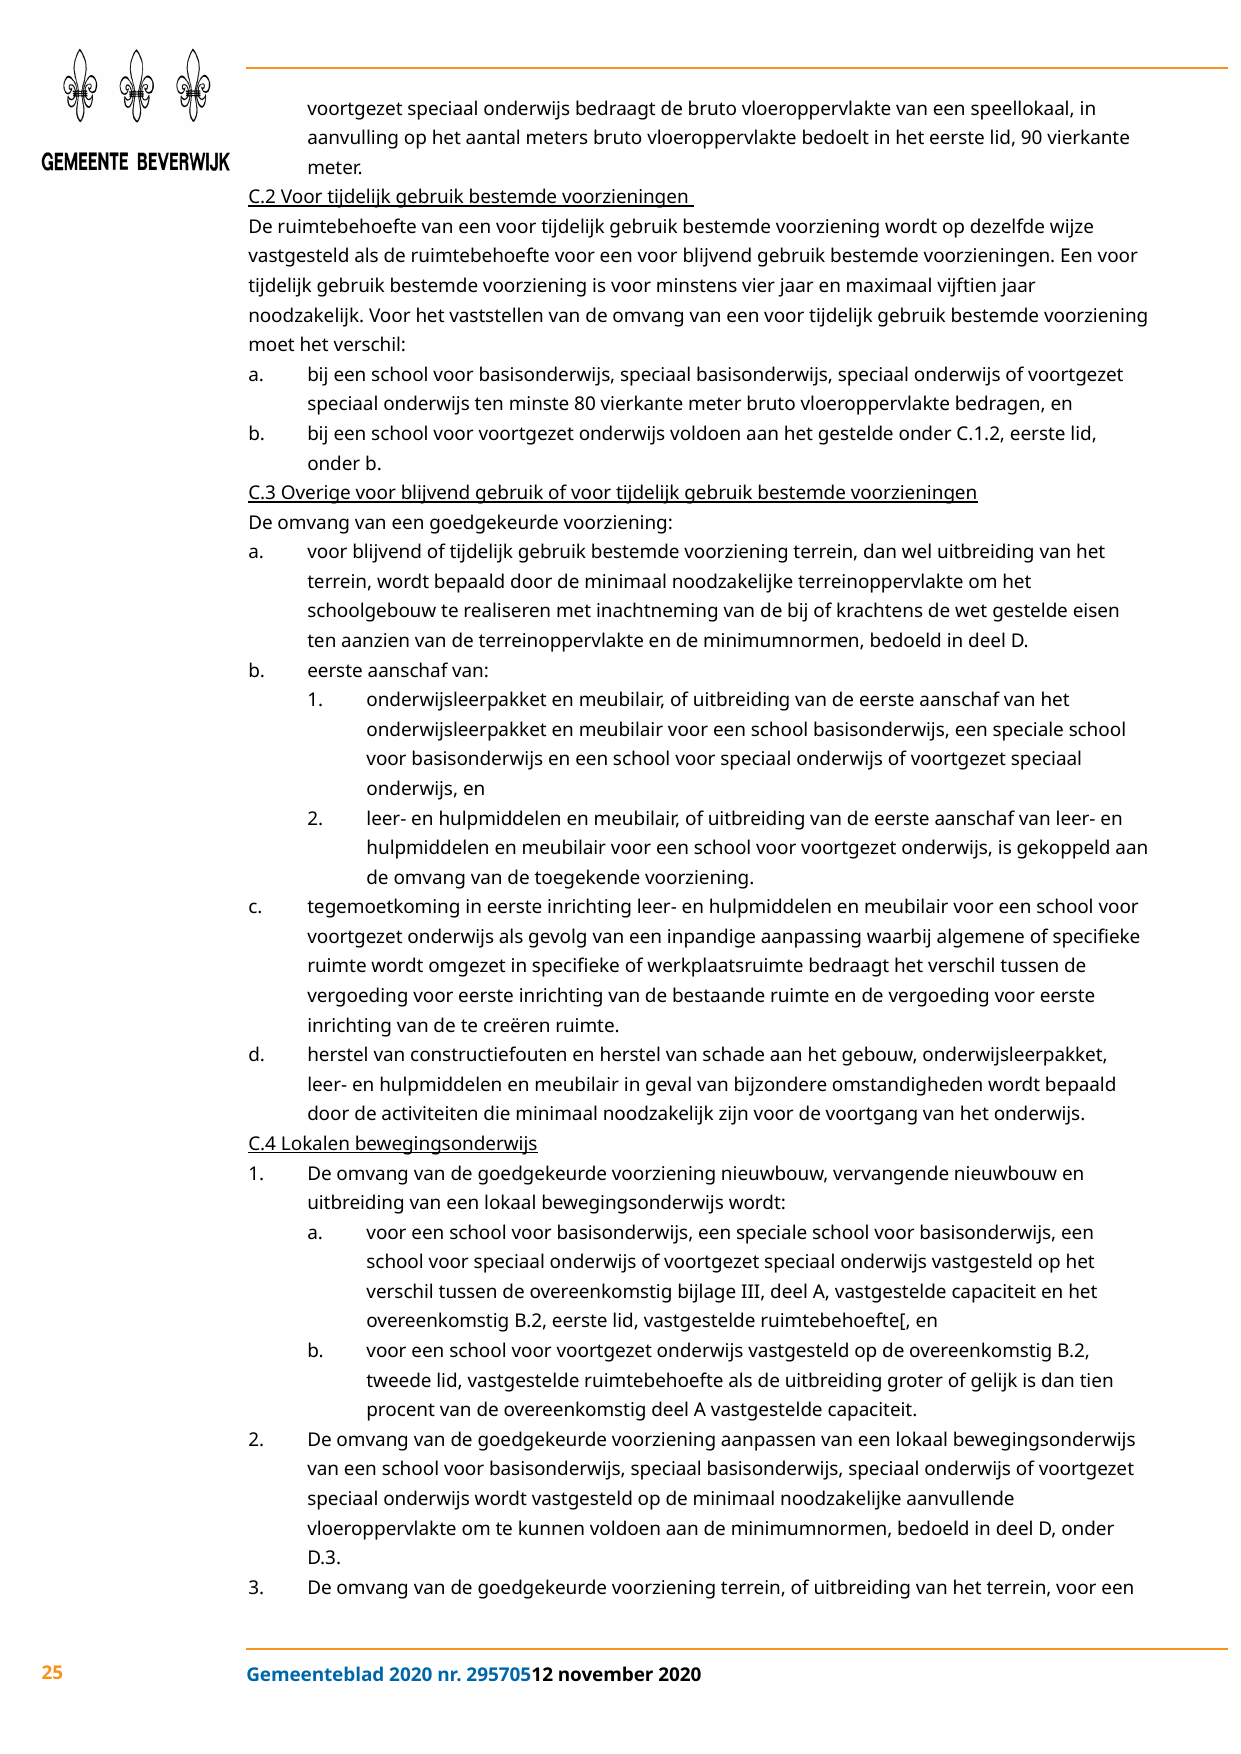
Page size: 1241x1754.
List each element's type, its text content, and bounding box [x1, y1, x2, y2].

list leer- en hulpmiddelen en meubilair, of uitbreiding van de eerste aanschaf van leer- en hulpmiddelen en meubilair voor een school voor voortgezet onderwijs, is gekoppeld aan de omvang van de toegekende voorziening. [307, 805, 1152, 890]
list bij een school voor voortgezet onderwijs voldoen aan het gestelde onder C.1.2, eerste lid, onder b. [248, 420, 1152, 476]
list voortgezet speciaal onderwijs bedraagt de bruto vloeroppervlakte van een speellokaal, in aanvulling op het aantal meters bruto vloeroppervlakte bedoelt in het eerste lid, 90 vierkante meter. [248, 95, 1152, 180]
list onderwijsleerpakket en meubilair, of uitbreiding van de eerste aanschaf van het onderwijsleerpakket en meubilair voor een school basisonderwijs, een speciale school voor basisonderwijs en een school voor speciaal onderwijs of voortgezet speciaal onderwijs, en [307, 686, 1152, 801]
list tegemoetkoming in eerste inrichting leer- en hulpmiddelen en meubilair voor een school voor voortgezet onderwijs als gevolg van een inpandige aanpassing waarbij algemene of specifieke ruimte wordt omgezet in specifieke of werkplaatsruimte bedraagt het verschil tussen de vergoeding voor eerste inrichting van de bestaande ruimte en de vergoeding voor eerste inrichting van de te creëren ruimte. [248, 893, 1152, 1038]
list De omvang van de goedgekeurde voorziening aanpassen van een lokaal bewegingsonderwijs van een school voor basisonderwijs, speciaal basisonderwijs, speciaal onderwijs of voortgezet speciaal onderwijs wordt vastgesteld op de minimaal noodzakelijke aanvullende vloeroppervlakte om te kunnen voldoen aan de minimumnormen, bedoeld in deel D, onder D.3. [248, 1426, 1152, 1570]
text C.2 Voor tijdelijk gebruik bestemde voorzieningen [248, 183, 1152, 209]
list bij een school voor basisonderwijs, speciaal basisonderwijs, speciaal onderwijs of voortgezet speciaal onderwijs ten minste 80 vierkante meter bruto vloeroppervlakte bedragen, en [248, 361, 1152, 416]
text De ruimtebehoefte van een voor tijdelijk gebruik bestemde voorziening wordt op dezelfde wijze vastgesteld als de ruimtebehoefte voor een voor blijvend gebruik bestemde voorzieningen. Een voor tijdelijk gebruik bestemde voorziening is voor minstens vier jaar en maximaal vijftien jaar noodzakelijk. Voor het vaststellen van de omvang van een voor tijdelijk gebruik bestemde voorziening moet het verschil: [248, 213, 1152, 357]
list De omvang van de goedgekeurde voorziening nieuwbouw, vervangende nieuwbouw en uitbreiding van een lokaal bewegingsonderwijs wordt: [248, 1160, 1152, 1215]
text C.4 Lokalen bewegingsonderwijs [248, 1130, 1152, 1156]
list De omvang van de goedgekeurde voorziening terrein, of uitbreiding van het terrein, voor een [248, 1574, 1152, 1600]
picture [41, 47, 231, 172]
list herstel van constructiefouten en herstel van schade aan het gebouw, onderwijsleerpakket, leer- en hulpmiddelen en meubilair in geval van bijzondere omstandigheden wordt bepaald door de activiteiten die minimaal noodzakelijk zijn voor de voortgang van het onderwijs. [248, 1041, 1152, 1126]
list voor een school voor voortgezet onderwijs vastgesteld op de overeenkomstig B.2, tweede lid, vastgestelde ruimtebehoefte als de uitbreiding groter of gelijk is dan tien procent van de overeenkomstig deel A vastgestelde capaciteit. [307, 1337, 1152, 1422]
list voor een school voor basisonderwijs, een speciale school voor basisonderwijs, een school voor speciaal onderwijs of voortgezet speciaal onderwijs vastgesteld op het verschil tussen de overeenkomstig bijlage III, deel A, vastgestelde capaciteit en het overeenkomstig B.2, eerste lid, vastgestelde ruimtebehoefte[, en [307, 1219, 1152, 1333]
text De omvang van een goedgekeurde voorziening: [248, 509, 1152, 535]
list voor blijvend of tijdelijk gebruik bestemde voorziening terrein, dan wel uitbreiding van het terrein, wordt bepaald door de minimaal noodzakelijke terreinoppervlakte om het schoolgebouw te realiseren met inachtneming van de bij of krachtens de wet gestelde eisen ten aanzien van de terreinoppervlakte en de minimumnormen, bedoeld in deel D. [248, 538, 1152, 653]
text C.3 Overige voor blijvend gebruik of voor tijdelijk gebruik bestemde voorzieningen [248, 479, 1152, 505]
list eerste aanschaf van: [248, 657, 1152, 683]
